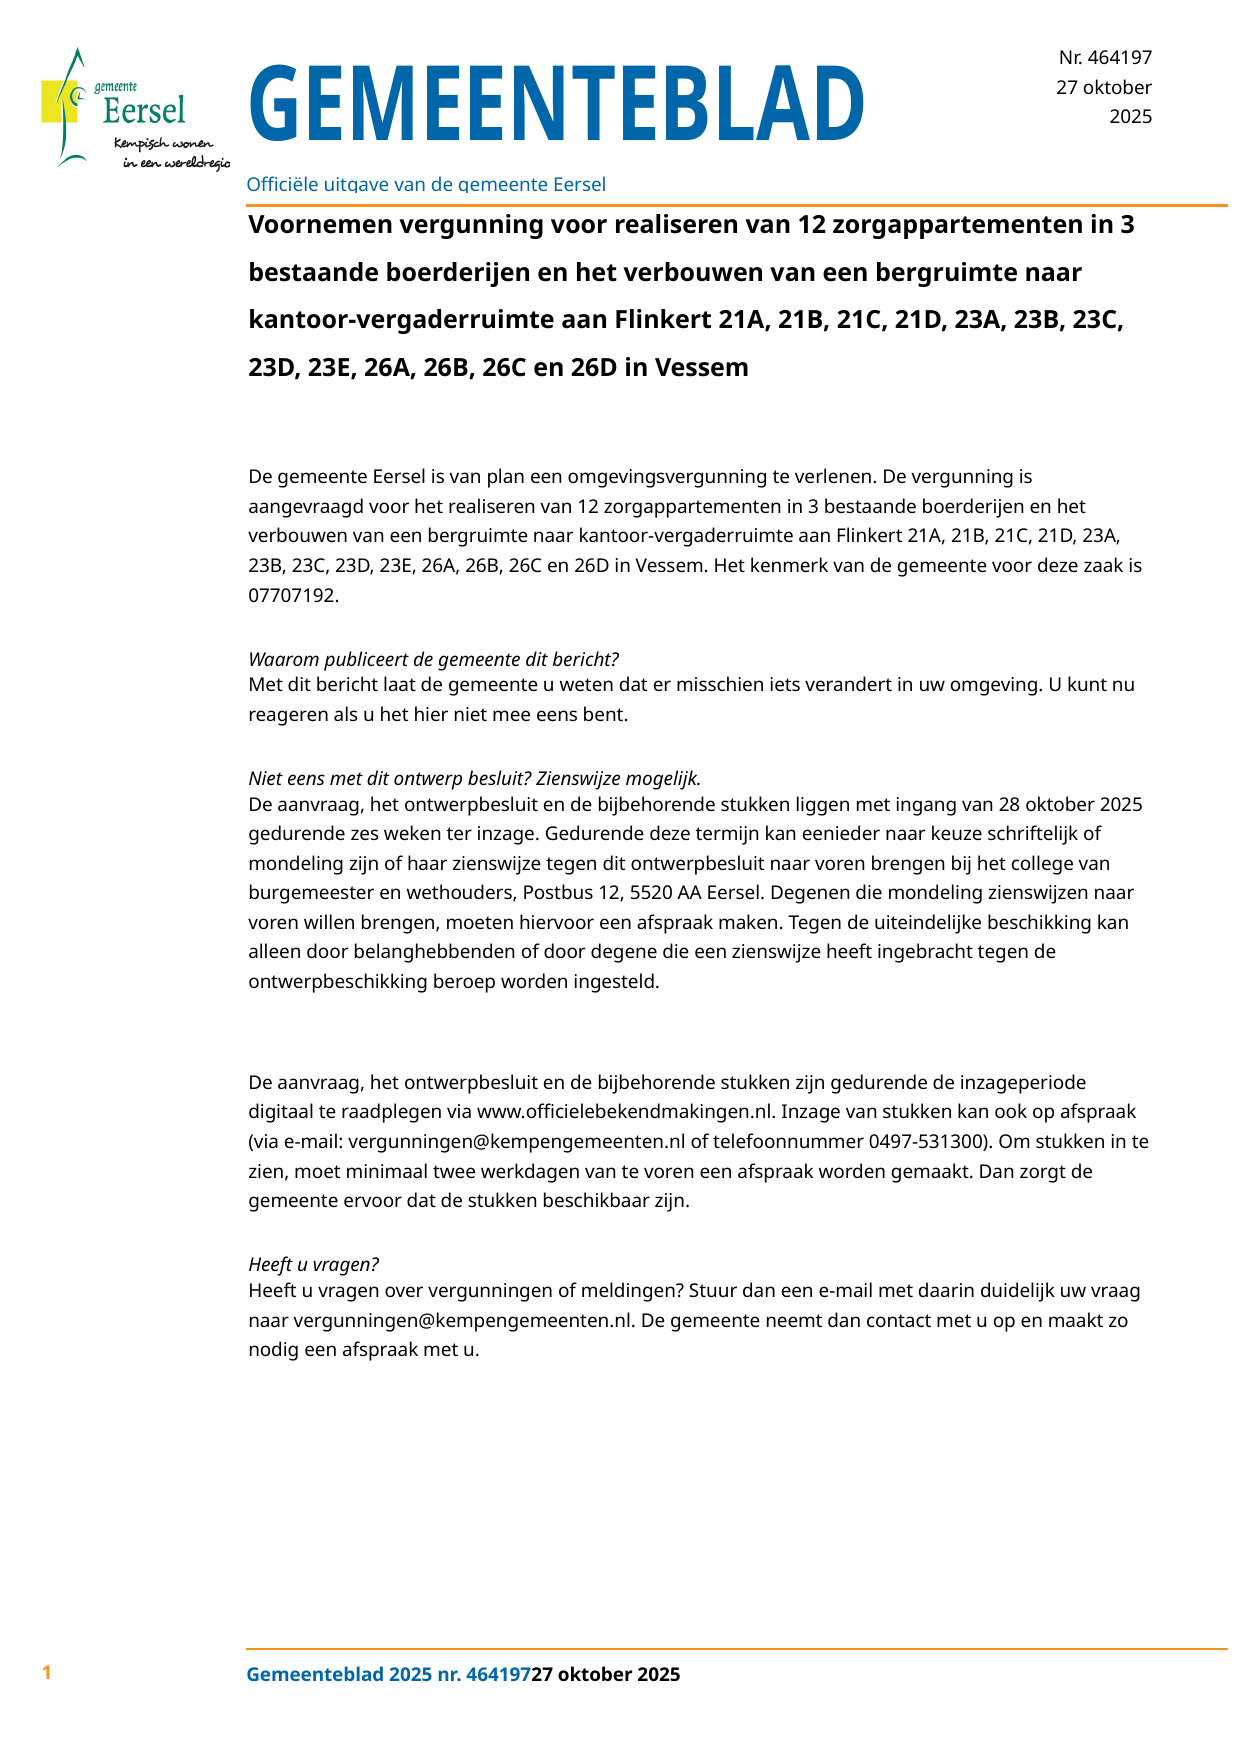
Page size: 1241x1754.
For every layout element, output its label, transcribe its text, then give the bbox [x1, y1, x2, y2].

text Waarom publiceert de gemeente dit bericht? [248, 646, 1152, 672]
text De aanvraag, het ontwerpbesluit en de bijbehorende stukken zijn gedurende de inzageperiode digitaal te raadplegen via www.officielebekendmakingen.nl. Inzage van stukken kan ook op afspraak (via e-mail: vergunningen@kempengemeenten.nl of telefoonnummer 0497-531300). Om stukken in te zien, moet minimaal twee werkdagen van te voren een afspraak worden gemaakt. Dan zorgt de gemeente ervoor dat de stukken beschikbaar zijn. [248, 1069, 1152, 1213]
text De aanvraag, het ontwerpbesluit en de bijbehorende stukken liggen met ingang van 28 oktober 2025 gedurende zes weken ter inzage. Gedurende deze termijn kan eenieder naar keuze schriftelijk of mondeling zijn of haar zienswijze tegen dit ontwerpbesluit naar voren brengen bij het college van burgemeester en wethouders, Postbus 12, 5520 AA Eersel. Degenen die mondeling zienswijzen naar voren willen brengen, moeten hiervoor een afspraak maken. Tegen de uiteindelijke beschikking kan alleen door belanghebbenden of door degene die een zienswijze heeft ingebracht tegen de ontwerpbeschikking beroep worden ingesteld. [248, 791, 1152, 994]
text Voornemen vergunning voor realiseren van 12 zorgappartementen in 3 bestaande boerderijen en het verbouwen van een bergruimte naar kantoor-vergaderruimte aan Flinkert 21A, 21B, 21C, 21D, 23A, 23B, 23C, 23D, 23E, 26A, 26B, 26C en 26D in Vessem [248, 207, 1152, 384]
text De gemeente Eersel is van plan een omgevingsvergunning te verlenen. De vergunning is aangevraagd voor het realiseren van 12 zorgappartementen in 3 bestaande boerderijen en het verbouwen van een bergruimte naar kantoor-vergaderruimte aan Flinkert 21A, 21B, 21C, 21D, 23A, 23B, 23C, 23D, 23E, 26A, 26B, 26C en 26D in Vessem. Het kenmerk van de gemeente voor deze zaak is 07707192. [248, 463, 1152, 608]
text Heeft u vragen? [248, 1251, 1152, 1277]
picture [41, 47, 231, 172]
text Niet eens met dit ontwerp besluit? Zienswijze mogelijk. [248, 765, 1152, 791]
text Heeft u vragen over vergunningen of meldingen? Stuur dan een e-mail met daarin duidelijk uw vraag naar vergunningen@kempengemeenten.nl. De gemeente neemt dan contact met u op en maakt zo nodig een afspraak met u. [248, 1277, 1152, 1362]
text Met dit bericht laat de gemeente u weten dat er misschien iets verandert in uw omgeving. U kunt nu reageren als u het hier niet mee eens bent. [248, 672, 1152, 727]
